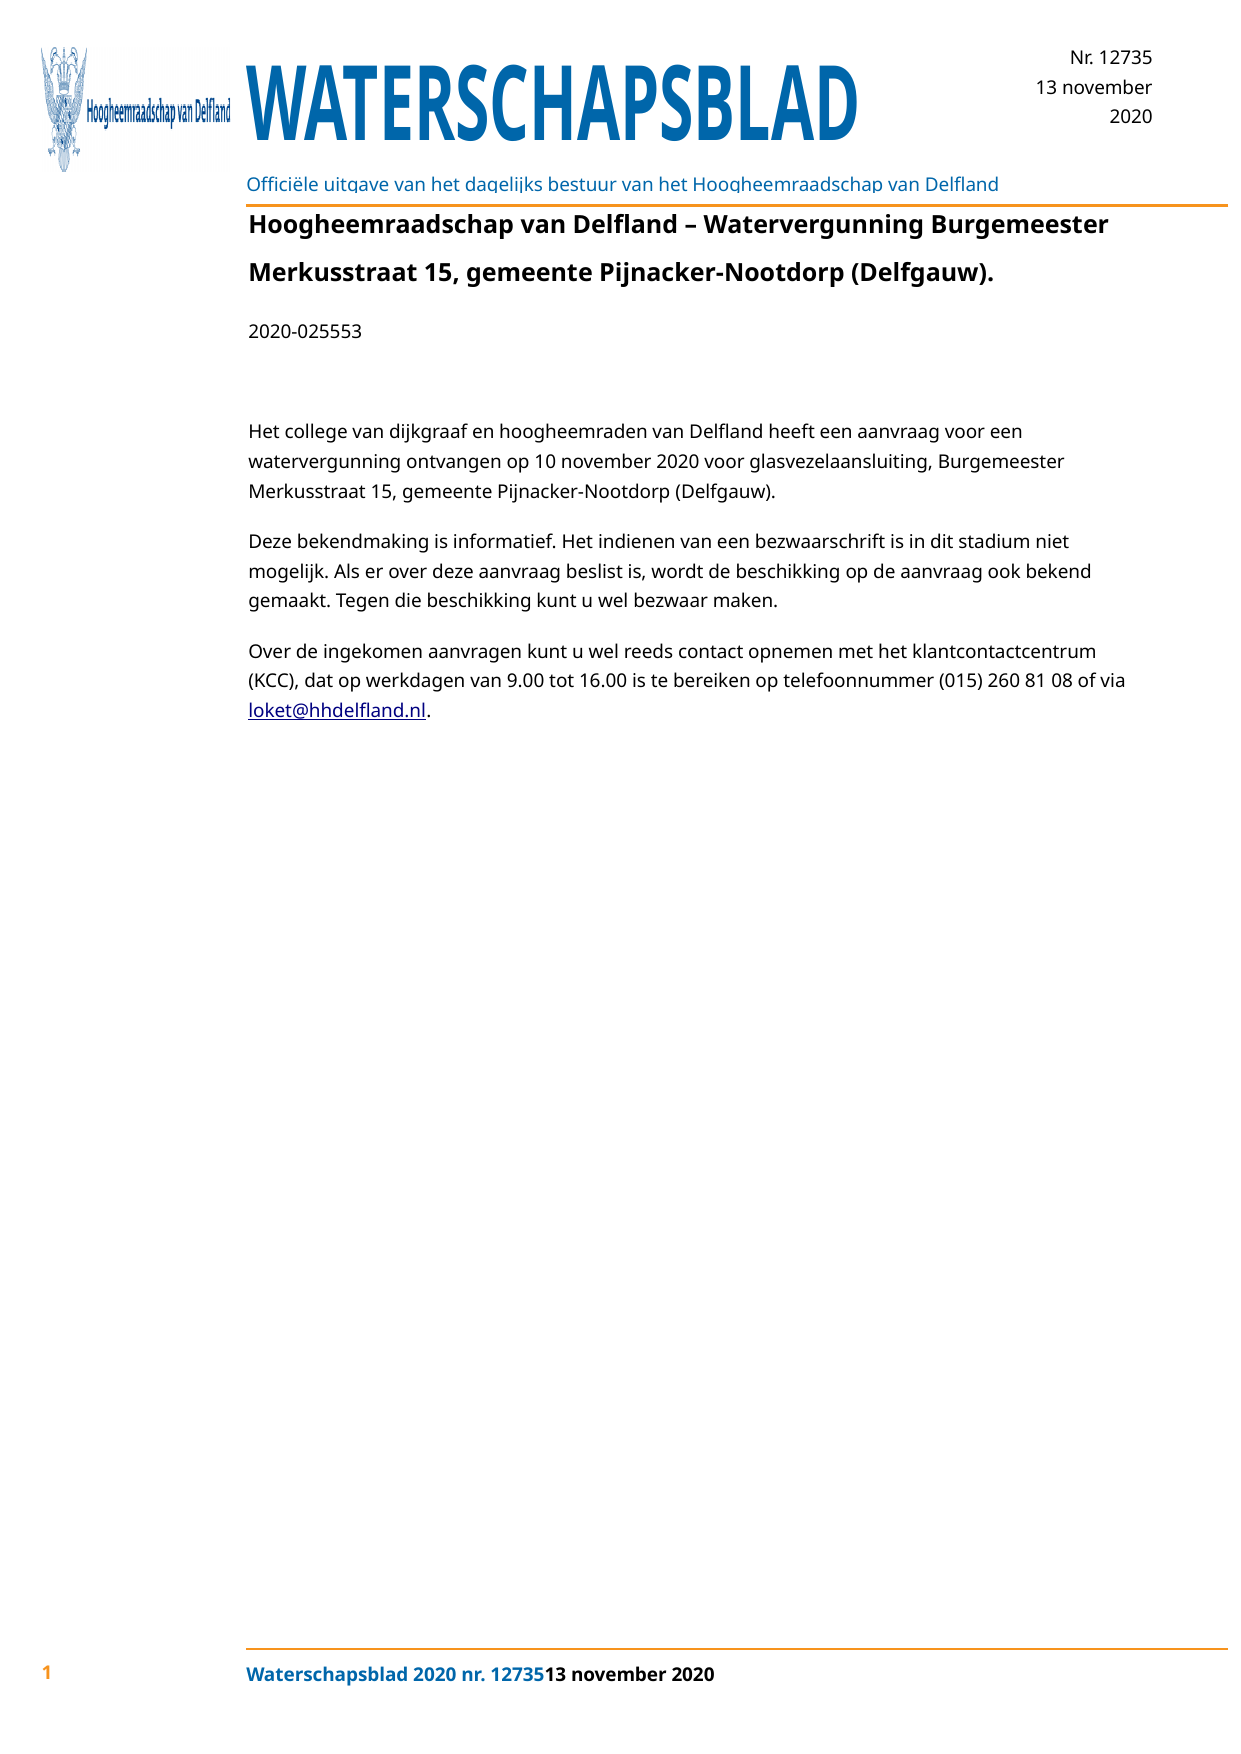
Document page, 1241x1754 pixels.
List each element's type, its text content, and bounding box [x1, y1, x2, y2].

text Over de ingekomen aanvragen kunt u wel reeds contact opnemen met het klantcontactcentrum (KCC), dat op werkdagen van 9.00 tot 16.00 is te bereiken op telefoonnummer (015) 260 81 08 of via loket@hhdelfland.nl. [248, 638, 1152, 723]
text Hoogheemraadschap van Delfland – Watervergunning Burgemeester Merkusstraat 15, gemeente Pijnacker-Nootdorp (Delfgauw). [248, 207, 1152, 288]
text 2020-025553 [248, 318, 1152, 344]
text Het college van dijkgraaf en hoogheemraden van Delfland heeft een aanvraag voor een watervergunning ontvangen op 10 november 2020 voor glasvezelaansluiting, Burgemeester Merkusstraat 15, gemeente Pijnacker-Nootdorp (Delfgauw). [248, 419, 1152, 504]
text Deze bekendmaking is informatief. Het indienen van een bezwaarschrift is in dit stadium niet mogelijk. Als er over deze aanvraag beslist is, wordt de beschikking op de aanvraag ook bekend gemaakt. Tegen die beschikking kunt u wel bezwaar maken. [248, 528, 1152, 613]
picture [41, 47, 231, 172]
